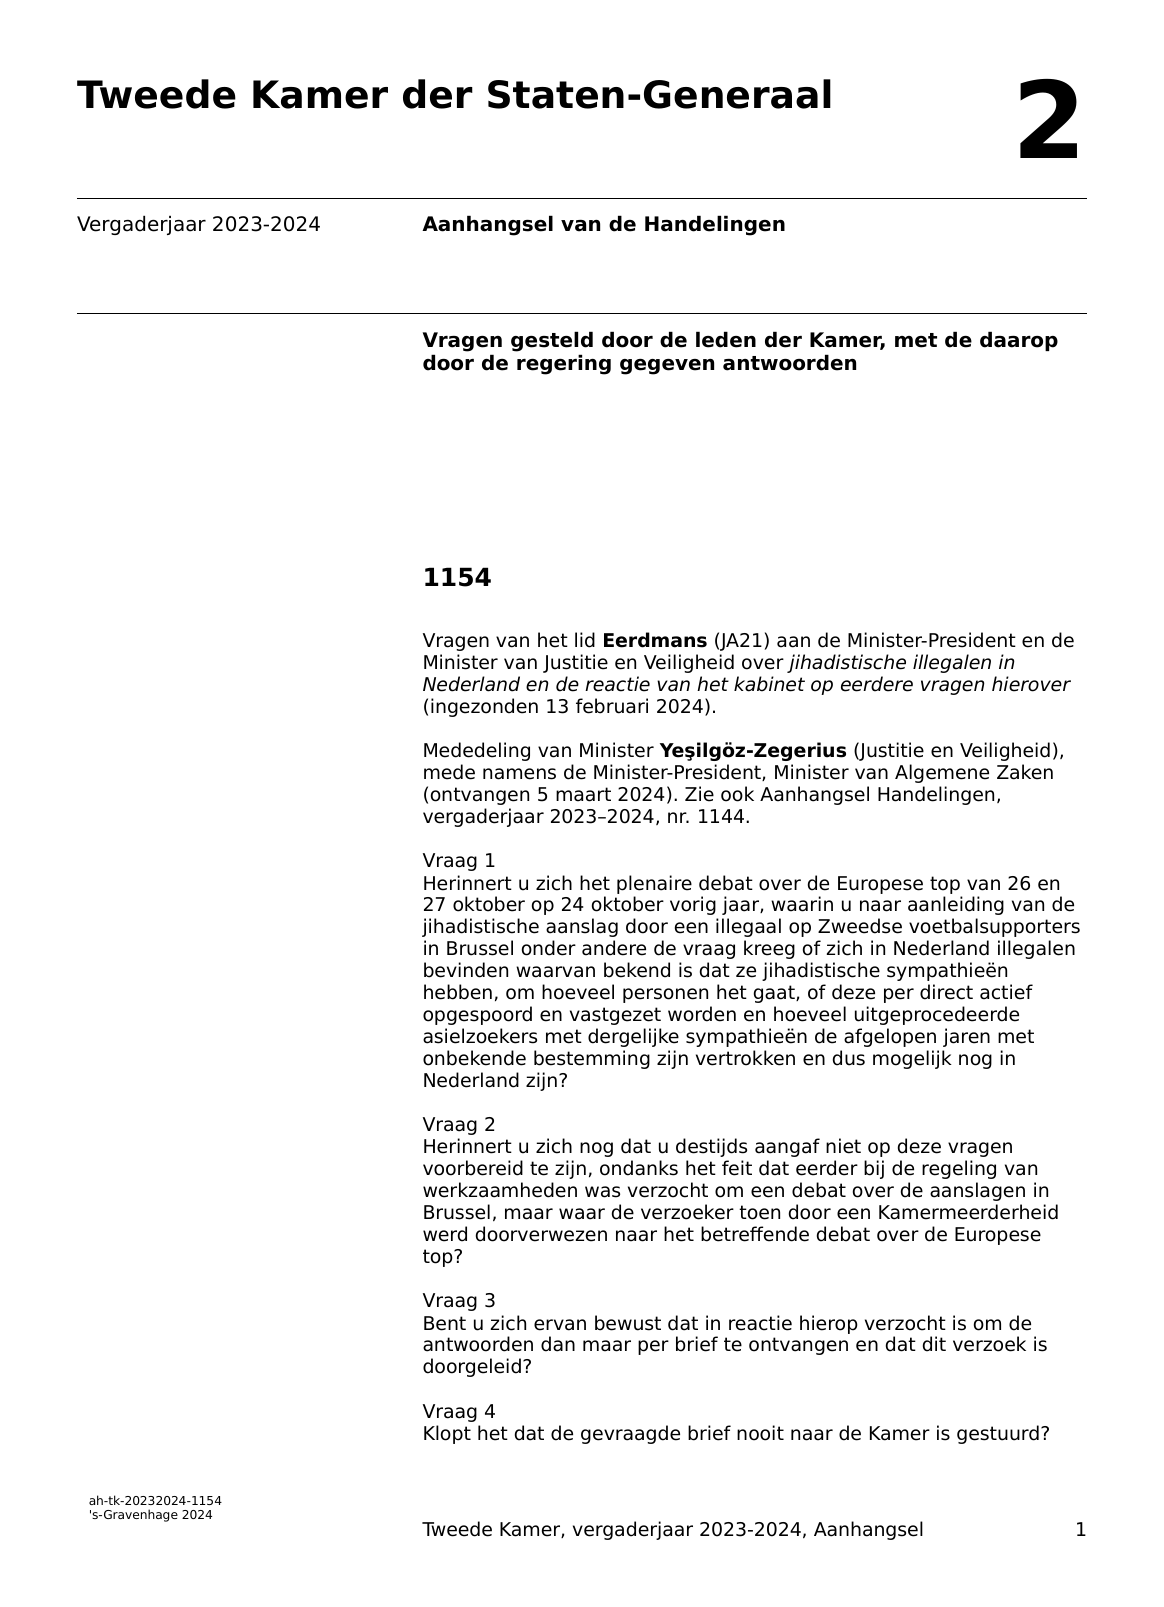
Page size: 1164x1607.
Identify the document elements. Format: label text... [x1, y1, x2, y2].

text Vraag 4 [422, 1401, 1087, 1422]
text 1154 [422, 563, 1087, 592]
text Vraag 2 [422, 1114, 1087, 1136]
table_cell Vergaderjaar 2023-2024 [77, 199, 422, 313]
table_cell Vragen gesteld door de leden der Kamer, met de daarop door de regering gegeven antwoorden [422, 314, 1087, 375]
text Vragen van het lid Eerdmans (JA21) aan de Minister-President en de Minister van Justitie en Veiligheid over jihadistische illegalen in Nederland en de reactie van het kabinet op eerdere vragen hierover (ingezonden 13 februari 2024). [422, 630, 1087, 718]
text Herinnert u zich het plenaire debat over de Europese top van 26 en 27 oktober op 24 oktober vorig jaar, waarin u naar aanleiding van de jihadistische aanslag door een illegaal op Zweedse voetbalsupporters in Brussel onder andere de vraag kreeg of zich in Nederland illegalen bevinden waarvan bekend is dat ze jihadistische sympathieën hebben, om hoeveel personen het gaat, of deze per direct actief opgespoord en vastgezet worden en hoeveel uitgeprocedeerde asielzoekers met dergelijke sympathieën de afgelopen jaren met onbekende bestemming zijn vertrokken en dus mogelijk nog in Nederland zijn? [422, 872, 1087, 1092]
table_header 2 [886, 59, 1087, 198]
text ah-tk-20232024-1154 [88, 1494, 323, 1508]
text Vraag 1 [422, 850, 1087, 872]
text Mededeling van Minister Yeşilgöz-Zegerius (Justitie en Veiligheid), mede namens de Minister-President, Minister van Algemene Zaken (ontvangen 5 maart 2024). Zie ook Aanhangsel Handelingen, vergaderjaar 2023–2024, nr. 1144. [422, 740, 1087, 828]
text Klopt het dat de gevraagde brief nooit naar de Kamer is gestuurd? [422, 1422, 1087, 1444]
text Bent u zich ervan bewust dat in reactie hierop verzocht is om de antwoorden dan maar per brief te ontvangen en dat dit verzoek is doorgeleid? [422, 1312, 1087, 1378]
table_cell [77, 314, 422, 375]
table_header Tweede Kamer der Staten-Generaal [77, 59, 886, 198]
text 's-Gravenhage 2024 [88, 1508, 323, 1522]
text Vraag 3 [422, 1290, 1087, 1312]
table_cell Aanhangsel van de Handelingen [422, 199, 1087, 313]
text Herinnert u zich nog dat u destijds aangaf niet op deze vragen voorbereid te zijn, ondanks het feit dat eerder bij de regeling van werkzaamheden was verzocht om een debat over de aanslagen in Brussel, maar waar de verzoeker toen door een Kamermeerderheid werd doorverwezen naar het betreffende debat over de Europese top? [422, 1136, 1087, 1268]
